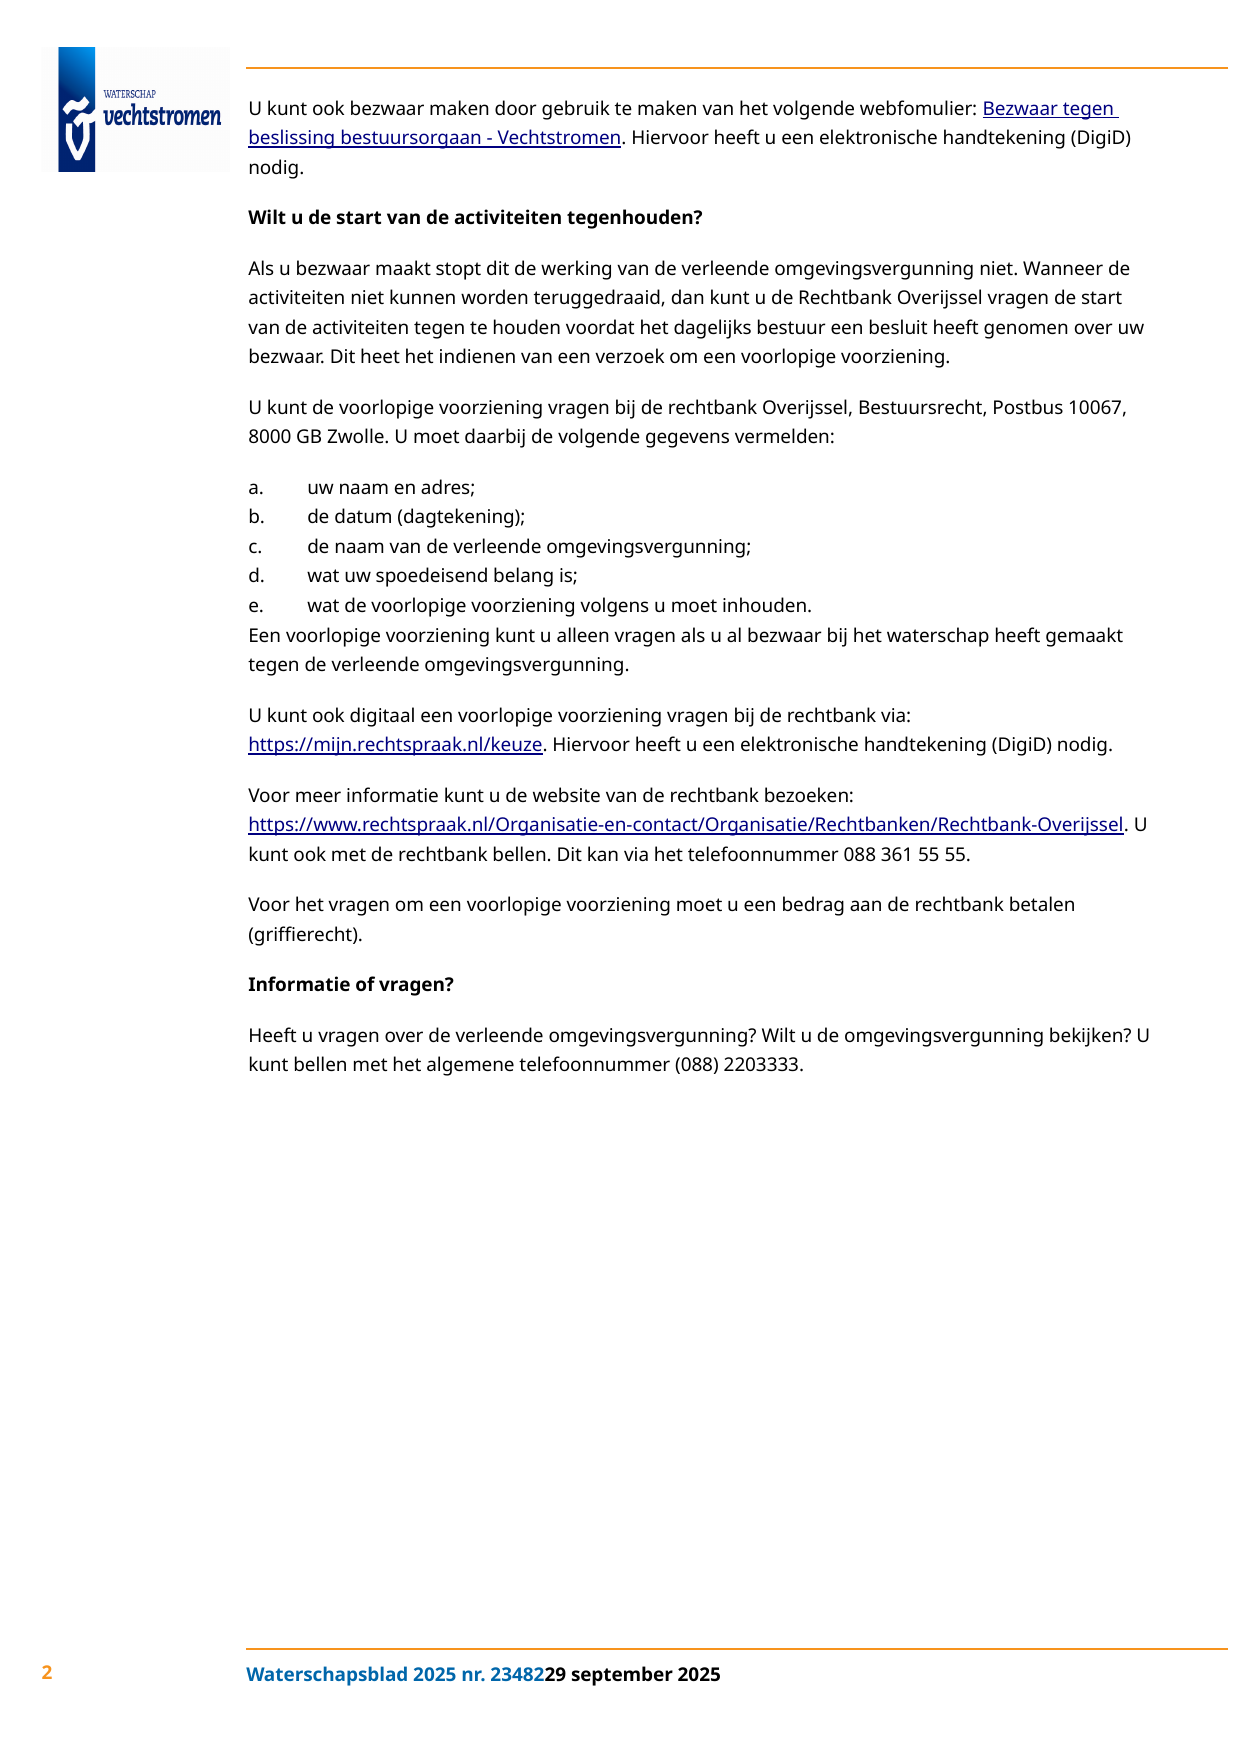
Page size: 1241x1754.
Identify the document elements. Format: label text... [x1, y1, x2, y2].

list de datum (dagtekening); [248, 503, 1152, 529]
list wat uw spoedeisend belang is; [248, 563, 1152, 588]
text Een voorlopige voorziening kunt u alleen vragen als u al bezwaar bij het waterschap heeft gemaakt tegen de verleende omgevingsvergunning. [248, 622, 1152, 677]
list wat de voorlopige voorziening volgens u moet inhouden. [248, 592, 1152, 618]
text U kunt de voorlopige voorziening vragen bij de rechtbank Overijssel, Bestuursrecht, Postbus 10067, 8000 GB Zwolle. U moet daarbij de volgende gegevens vermelden: [248, 394, 1152, 449]
text Heeft u vragen over de verleende omgevingsvergunning? Wilt u de omgevingsvergunning bekijken? U kunt bellen met het algemene telefoonnummer (088) 2203333. [248, 1022, 1152, 1077]
list de naam van de verleende omgevingsvergunning; [248, 533, 1152, 559]
text U kunt ook digitaal een voorlopige voorziening vragen bij de rechtbank via: https://mijn.rechtspraak.nl/keuze. Hiervoor heeft u een elektronische handtekening (DigiD) nodig. [248, 702, 1152, 757]
text Informatie of vragen? [248, 971, 1152, 997]
text Als u bezwaar maakt stopt dit de werking van de verleende omgevingsvergunning niet. Wanneer de activiteiten niet kunnen worden teruggedraaid, dan kunt u de Rechtbank Overijssel vragen de start van de activiteiten tegen te houden voordat het dagelijks bestuur een besluit heeft genomen over uw bezwaar. Dit heet het indienen van een verzoek om een voorlopige voorziening. [248, 255, 1152, 369]
text U kunt ook bezwaar maken door gebruik te maken van het volgende webfomulier: Bezwaar tegen beslissing bestuursorgaan - Vechtstromen. Hiervoor heeft u een elektronische handtekening (DigiD) nodig. [248, 95, 1152, 180]
text Voor meer informatie kunt u de website van de rechtbank bezoeken: https://www.rechtspraak.nl/Organisatie-en-contact/Organisatie/Rechtbanken/Rechtbank-Overijssel. U kunt ook met de rechtbank bellen. Dit kan via het telefoonnummer 088 361 55 55. [248, 782, 1152, 867]
list uw naam en adres; [248, 474, 1152, 500]
picture [41, 47, 231, 172]
text Voor het vragen om een voorlopige voorziening moet u een bedrag aan de rechtbank betalen (griffierecht). [248, 891, 1152, 947]
text Wilt u de start van de activiteiten tegenhouden? [248, 204, 1152, 230]
